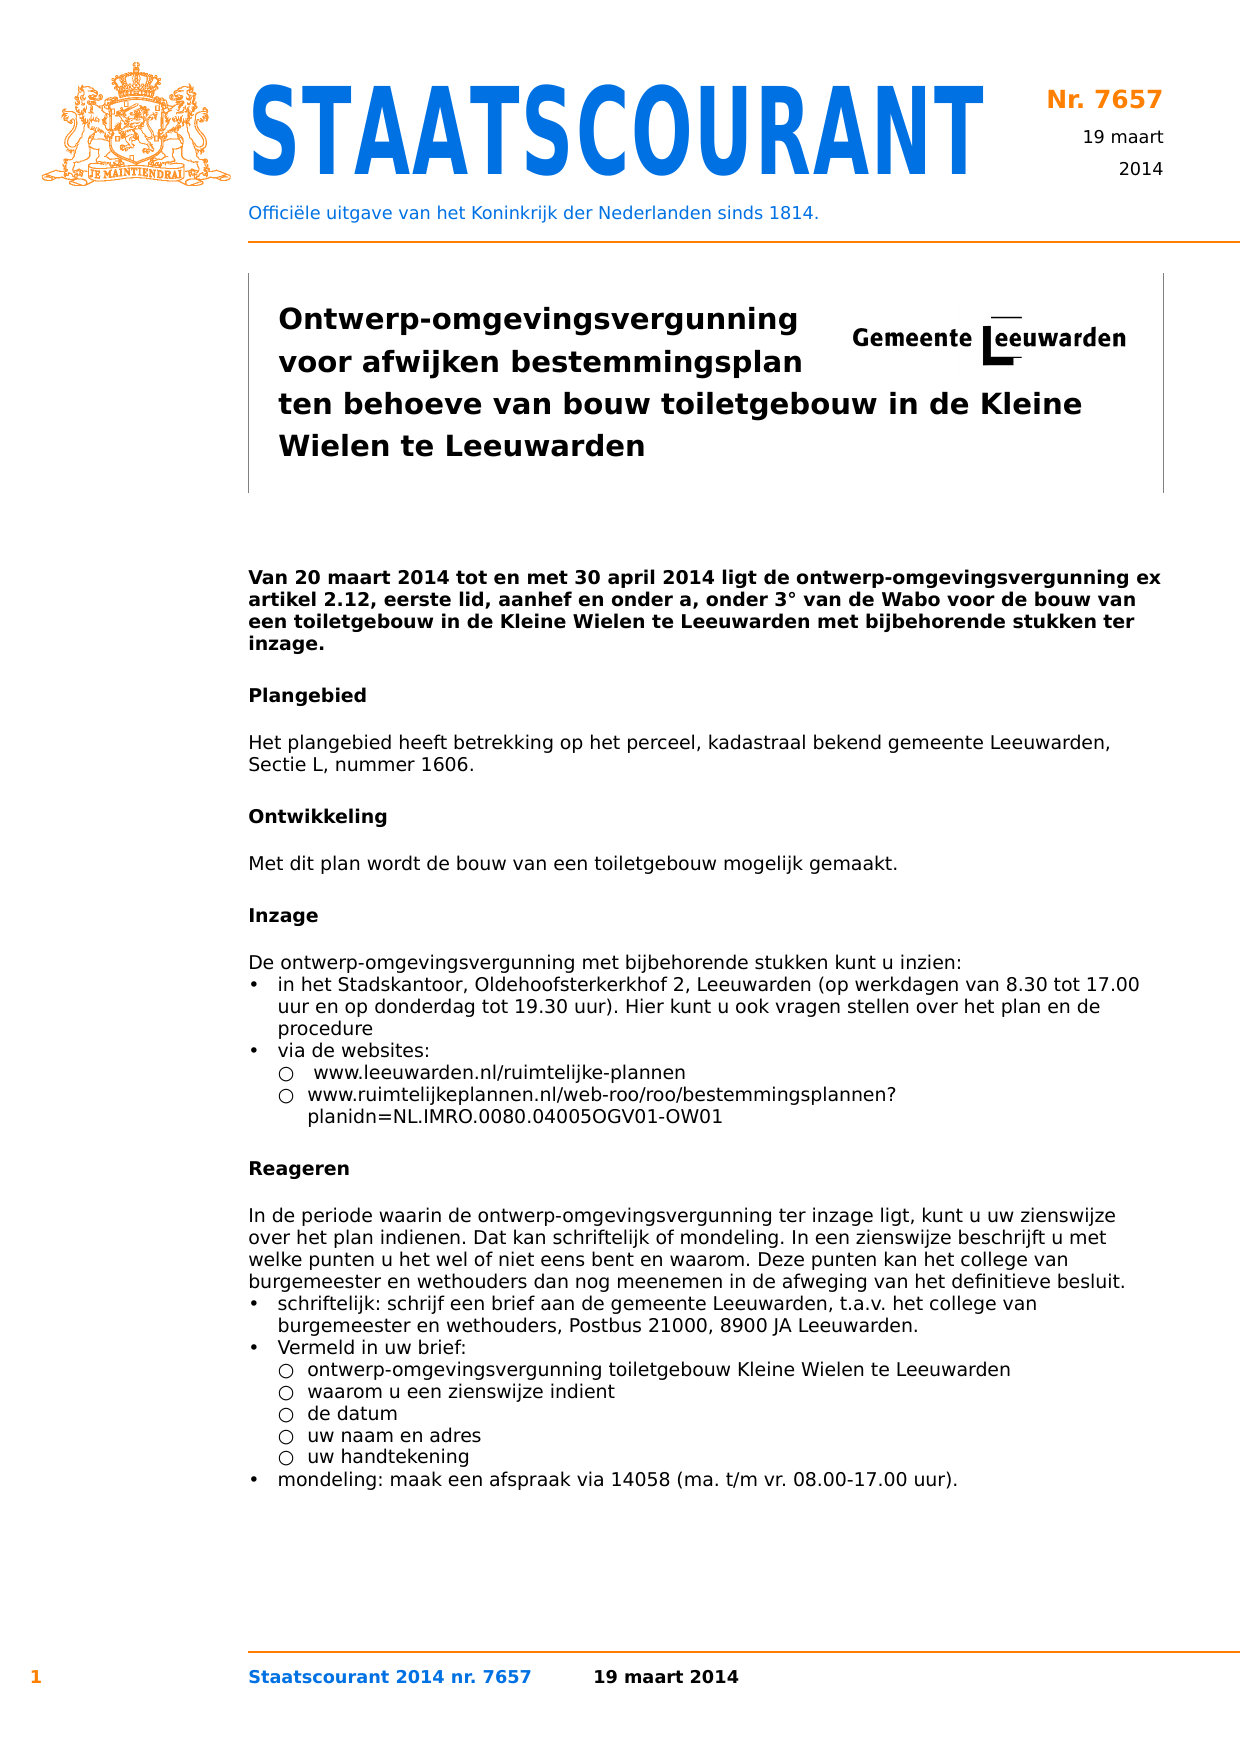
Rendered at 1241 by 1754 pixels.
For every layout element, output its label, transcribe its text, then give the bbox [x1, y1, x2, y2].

text Van 20 maart 2014 tot en met 30 april 2014 ligt de ontwerp-omgevingsvergunning ex artikel 2.12, eerste lid, aanhef en onder a, onder 3° van de Wabo voor de bouw van een toiletgebouw in de Kleine Wielen te Leeuwarden met bijbehorende stukken ter inzage. [248, 567, 1163, 655]
text ○ waarom u een zienswijze indient [278, 1381, 1163, 1402]
text Het plangebied heeft betrekking op het perceel, kadastraal bekend gemeente Leeuwarden, Sectie L, nummer 1606. [248, 732, 1163, 776]
table_header [25, 62, 248, 241]
text • mondeling: maak een afspraak via 14058 (ma. t/m vr. 08.00-17.00 uur). [248, 1468, 1163, 1490]
text • Vermeld in uw brief: [248, 1337, 1163, 1358]
text ○ ontwerp-omgevingsvergunning toiletgebouw Kleine Wielen te Leeuwarden [278, 1358, 1163, 1381]
text ○ uw naam en adres [278, 1424, 1163, 1446]
subtitle Reageren [248, 1158, 1163, 1180]
subtitle Inzage [248, 905, 1163, 927]
text • schriftelijk: schrijf een brief aan de gemeente Leeuwarden, t.a.v. het college van burgemeester en wethouders, Postbus 21000, 8900 JA Leeuwarden. [248, 1293, 1163, 1337]
text ○ uw handtekening [278, 1446, 1163, 1468]
text In de periode waarin de ontwerp-omgevingsvergunning ter inzage ligt, kunt u uw zienswijze over het plan indienen. Dat kan schriftelijk of mondeling. In een zienswijze beschrijft u met welke punten u het wel of niet eens bent en waarom. Deze punten kan het college van burgemeester en wethouders dan nog meenemen in de afweging van het definitieve besluit. [248, 1205, 1163, 1293]
subtitle Ontwerp-omgevingsvergunning voor afwijken bestemmingsplan ten behoeve van bouw toiletgebouw in de Kleine Wielen te Leeuwarden [249, 273, 1163, 493]
text ○ www.leeuwarden.nl/ruimtelijke-plannen [278, 1062, 1163, 1084]
text De ontwerp-omgevingsvergunning met bijbehorende stukken kunt u inzien: [248, 952, 1163, 974]
table_cell 19 maart [998, 121, 1240, 153]
picture [844, 302, 1134, 380]
table_header Nr. 7657 [998, 62, 1240, 121]
subtitle Plangebied [248, 685, 1163, 707]
picture [41, 62, 231, 186]
text Met dit plan wordt de bouw van een toiletgebouw mogelijk gemaakt. [248, 853, 1163, 875]
text ○ de datum [278, 1402, 1163, 1424]
table_cell Officiële uitgave van het Koninkrijk der Nederlanden sinds 1814. [248, 203, 1240, 241]
text • via de websites: [248, 1040, 1163, 1062]
table_cell 2014 [998, 153, 1240, 203]
subtitle Ontwikkeling [248, 806, 1163, 828]
text ○ www.ruimtelijkeplannen.nl/web-roo/roo/bestemmingsplannen?planidn=NL.IMRO.0080.04005OGV01-OW01 [278, 1084, 1163, 1128]
table_header STAATSCOURANT [248, 62, 998, 203]
text • in het Stadskantoor, Oldehoofsterkerkhof 2, Leeuwarden (op werkdagen van 8.30 tot 17.00 uur en op donderdag tot 19.30 uur). Hier kunt u ook vragen stellen over het plan en de procedure [248, 974, 1163, 1040]
